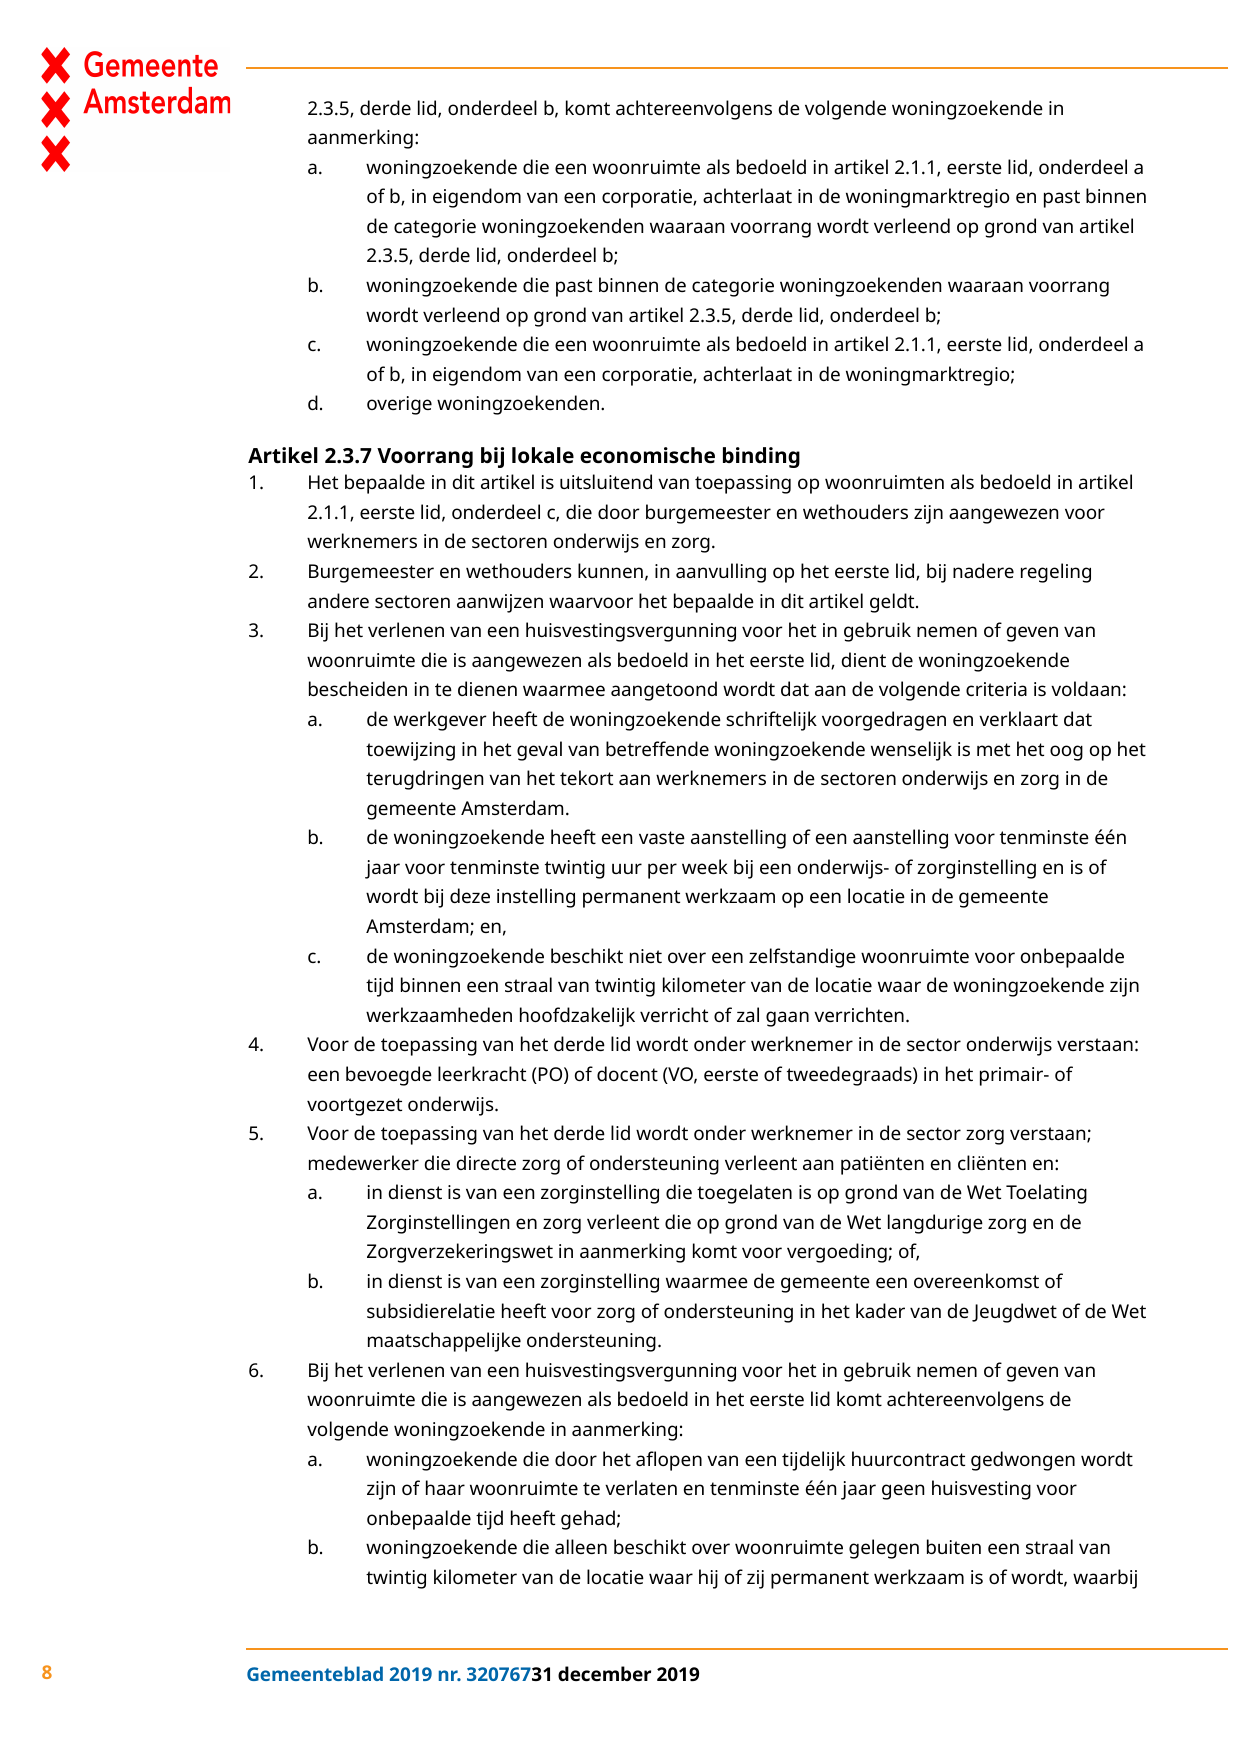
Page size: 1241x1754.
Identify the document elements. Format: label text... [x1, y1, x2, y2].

list de woningzoekende beschikt niet over een zelfstandige woonruimte voor onbepaalde tijd binnen een straal van twintig kilometer van de locatie waar de woningzoekende zijn werkzaamheden hoofdzakelijk verricht of zal gaan verrichten. [307, 943, 1152, 1028]
list de woningzoekende heeft een vaste aanstelling of een aanstelling voor tenminste één jaar voor tenminste twintig uur per week bij een onderwijs- of zorginstelling en is of wordt bij deze instelling permanent werkzaam op een locatie in de gemeente Amsterdam; en, [307, 824, 1152, 939]
list woningzoekende die een woonruimte als bedoeld in artikel 2.1.1, eerste lid, onderdeel a of b, in eigendom van een corporatie, achterlaat in de woningmarktregio en past binnen de categorie woningzoekenden waaraan voorrang wordt verleend op grond van artikel 2.3.5, derde lid, onderdeel b; [307, 154, 1152, 268]
list Voor de toepassing van het derde lid wordt onder werknemer in de sector zorg verstaan; medewerker die directe zorg of ondersteuning verleent aan patiënten en cliënten en: [248, 1120, 1152, 1176]
list Het bepaalde in dit artikel is uitsluitend van toepassing op woonruimten als bedoeld in artikel 2.1.1, eerste lid, onderdeel c, die door burgemeester en wethouders zijn aangewezen voor werknemers in de sectoren onderwijs en zorg. [248, 469, 1152, 554]
list woningzoekende die past binnen de categorie woningzoekenden waaraan voorrang wordt verleend op grond van artikel 2.3.5, derde lid, onderdeel b; [307, 272, 1152, 328]
list Bij het verlenen van een huisvestingsvergunning voor het in gebruik nemen of geven van woonruimte die is aangewezen als bedoeld in het eerste lid komt achtereenvolgens de volgende woningzoekende in aanmerking: [248, 1357, 1152, 1442]
list de werkgever heeft de woningzoekende schriftelijk voorgedragen en verklaart dat toewijzing in het geval van betreffende woningzoekende wenselijk is met het oog op het terugdringen van het tekort aan werknemers in de sectoren onderwijs en zorg in de gemeente Amsterdam. [307, 706, 1152, 821]
list in dienst is van een zorginstelling waarmee de gemeente een overeenkomst of subsidierelatie heeft voor zorg of ondersteuning in het kader van de Jeugdwet of de Wet maatschappelijke ondersteuning. [307, 1268, 1152, 1353]
list woningzoekende die een woonruimte als bedoeld in artikel 2.1.1, eerste lid, onderdeel a of b, in eigendom van een corporatie, achterlaat in de woningmarktregio; [307, 331, 1152, 387]
text Artikel 2.3.7 Voorrang bij lokale economische binding [248, 441, 1152, 469]
list overige woningzoekenden. [307, 391, 1152, 416]
list Voor de toepassing van het derde lid wordt onder werknemer in de sector onderwijs verstaan: een bevoegde leerkracht (PO) of docent (VO, eerste of tweedegraads) in het primair- of voortgezet onderwijs. [248, 1032, 1152, 1116]
list 2.3.5, derde lid, onderdeel b, komt achtereenvolgens de volgende woningzoekende in aanmerking: [248, 95, 1152, 150]
picture [41, 47, 231, 172]
list in dienst is van een zorginstelling die toegelaten is op grond van de Wet Toelating Zorginstellingen en zorg verleent die op grond van de Wet langdurige zorg en de Zorgverzekeringswet in aanmerking komt voor vergoeding; of, [307, 1179, 1152, 1264]
list woningzoekende die door het aflopen van een tijdelijk huurcontract gedwongen wordt zijn of haar woonruimte te verlaten en tenminste één jaar geen huisvesting voor onbepaalde tijd heeft gehad; [307, 1446, 1152, 1531]
list Bij het verlenen van een huisvestingsvergunning voor het in gebruik nemen of geven van woonruimte die is aangewezen als bedoeld in het eerste lid, dient de woningzoekende bescheiden in te dienen waarmee aangetoond wordt dat aan de volgende criteria is voldaan: [248, 617, 1152, 702]
list woningzoekende die alleen beschikt over woonruimte gelegen buiten een straal van twintig kilometer van de locatie waar hij of zij permanent werkzaam is of wordt, waarbij [307, 1534, 1152, 1590]
list Burgemeester en wethouders kunnen, in aanvulling op het eerste lid, bij nadere regeling andere sectoren aanwijzen waarvoor het bepaalde in dit artikel geldt. [248, 558, 1152, 613]
